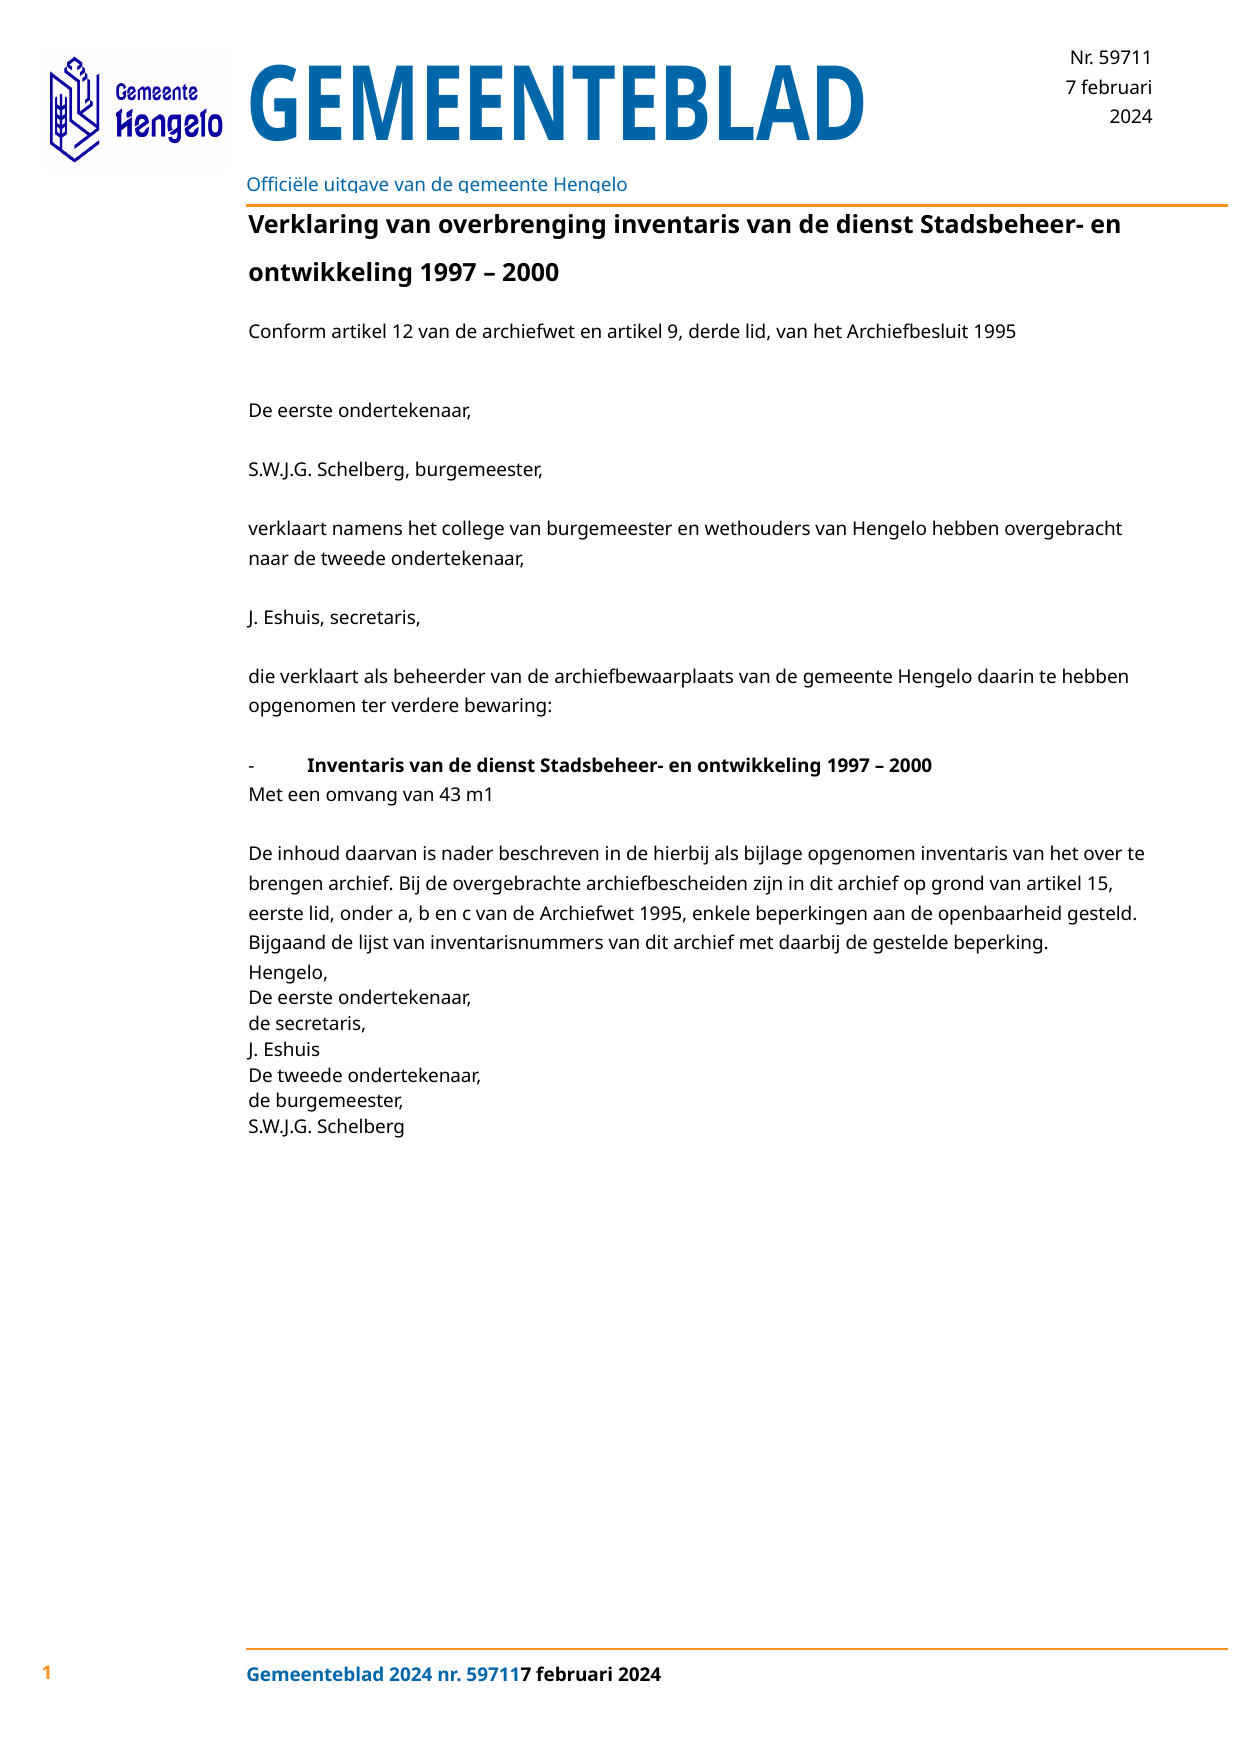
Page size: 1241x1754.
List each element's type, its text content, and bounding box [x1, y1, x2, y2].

text S.W.J.G. Schelberg, burgemeester, [248, 456, 1152, 482]
text J. Eshuis [248, 1036, 1152, 1062]
text verklaart namens het college van burgemeester en wethouders van Hengelo hebben overgebracht naar de tweede ondertekenaar, [248, 515, 1152, 570]
text J. Eshuis, secretaris, [248, 604, 1152, 629]
text De eerste ondertekenaar, [248, 397, 1152, 422]
text De inhoud daarvan is nader beschreven in de hierbij als bijlage opgenomen inventaris van het over te brengen archief. Bij de overgebrachte archiefbescheiden zijn in dit archief op grond van artikel 15, eerste lid, onder a, b en c van de Archiefwet 1995, enkele beperkingen aan de openbaarheid gesteld. Bijgaand de lijst van inventarisnummers van dit archief met daarbij de gestelde beperking. [248, 841, 1152, 955]
text Conform artikel 12 van de archiefwet en artikel 9, derde lid, van het Archiefbesluit 1995 [248, 318, 1152, 344]
text Verklaring van overbrenging inventaris van de dienst Stadsbeheer- en ontwikkeling 1997 – 2000 [248, 207, 1152, 288]
text de secretaris, [248, 1010, 1152, 1036]
list Inventaris van de dienst Stadsbeheer- en ontwikkeling 1997 – 2000 [248, 752, 1152, 777]
text De tweede ondertekenaar, [248, 1062, 1152, 1087]
text die verklaart als beheerder van de archiefbewaarplaats van de gemeente Hengelo daarin te hebben opgenomen ter verdere bewaring: [248, 663, 1152, 718]
text Hengelo, [248, 959, 1152, 984]
picture [41, 47, 231, 172]
text De eerste ondertekenaar, [248, 984, 1152, 1010]
text Met een omvang van 43 m1 [248, 781, 1152, 807]
text S.W.J.G. Schelberg [248, 1113, 1152, 1139]
text de burgemeester, [248, 1087, 1152, 1113]
